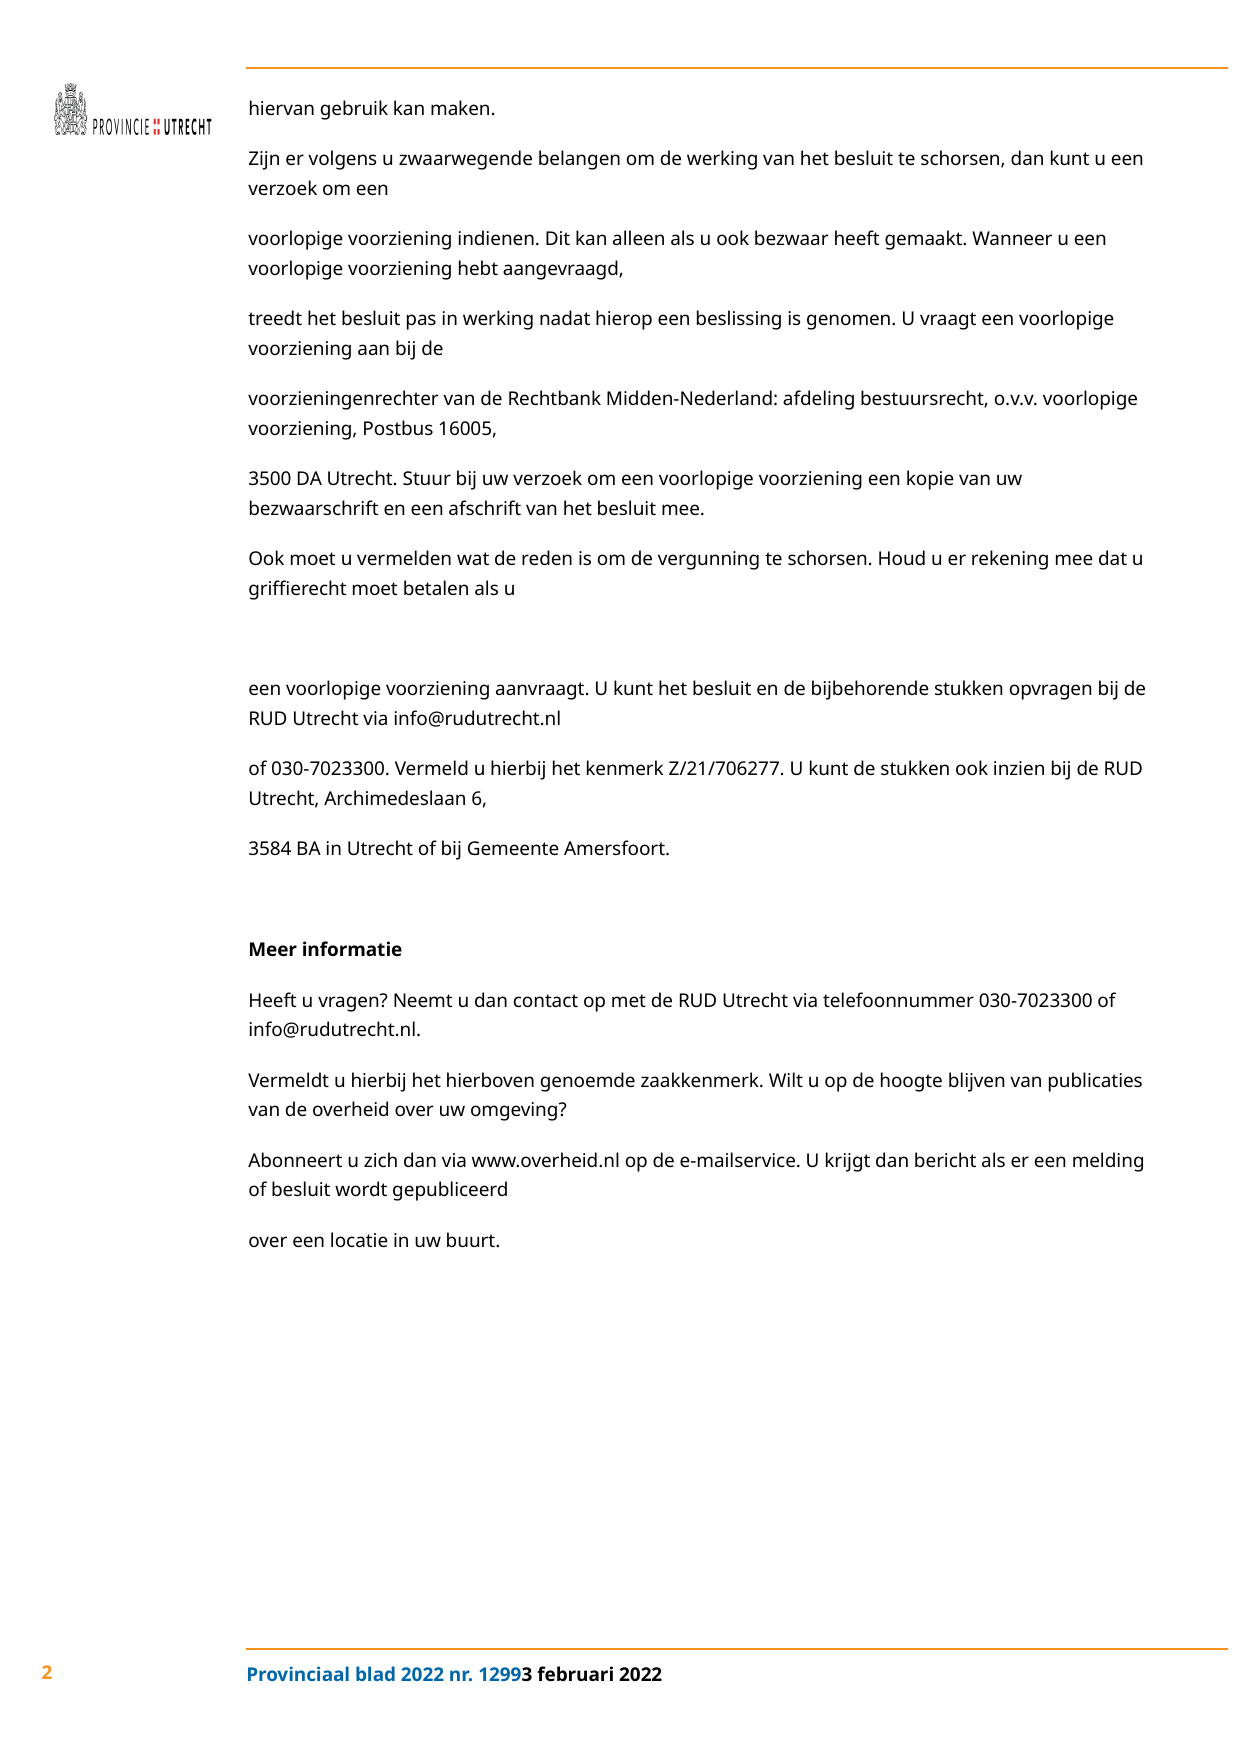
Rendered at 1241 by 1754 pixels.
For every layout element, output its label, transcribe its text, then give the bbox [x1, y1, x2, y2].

text Heeft u vragen? Neemt u dan contact op met de RUD Utrecht via telefoonnummer 030-7023300 of info@rudutrecht.nl. [248, 987, 1152, 1042]
text hiervan gebruik kan maken. [248, 95, 1152, 121]
text voorzieningenrechter van de Rechtbank Midden-Nederland: afdeling bestuursrecht, o.v.v. voorlopige voorziening, Postbus 16005, [248, 385, 1152, 441]
text 3584 BA in Utrecht of bij Gemeente Amersfoort. [248, 836, 1152, 861]
text treedt het besluit pas in werking nadat hierop een beslissing is genomen. U vraagt een voorlopige voorziening aan bij de [248, 305, 1152, 361]
text een voorlopige voorziening aanvraagt. U kunt het besluit en de bijbehorende stukken opvragen bij de RUD Utrecht via info@rudutrecht.nl [248, 676, 1152, 731]
text of 030-7023300. Vermeld u hierbij het kenmerk Z/21/706277. U kunt de stukken ook inzien bij de RUD Utrecht, Archimedeslaan 6, [248, 756, 1152, 811]
text over een locatie in uw buurt. [248, 1227, 1152, 1253]
text 3500 DA Utrecht. Stuur bij uw verzoek om een voorlopige voorziening een kopie van uw bezwaarschrift en een afschrift van het besluit mee. [248, 465, 1152, 521]
picture [41, 47, 231, 172]
text Meer informatie [248, 936, 1152, 962]
text Vermeldt u hierbij het hierboven genoemde zaakkenmerk. Wilt u op de hoogte blijven van publicaties van de overheid over uw omgeving? [248, 1067, 1152, 1122]
text Zijn er volgens u zwaarwegende belangen om de werking van het besluit te schorsen, dan kunt u een verzoek om een [248, 145, 1152, 201]
text Abonneert u zich dan via www.overheid.nl op de e-mailservice. U krijgt dan bericht als er een melding of besluit wordt gepubliceerd [248, 1147, 1152, 1202]
text voorlopige voorziening indienen. Dit kan alleen als u ook bezwaar heeft gemaakt. Wanneer u een voorlopige voorziening hebt aangevraagd, [248, 225, 1152, 281]
text Ook moet u vermelden wat de reden is om de vergunning te schorsen. Houd u er rekening mee dat u griffierecht moet betalen als u [248, 545, 1152, 601]
